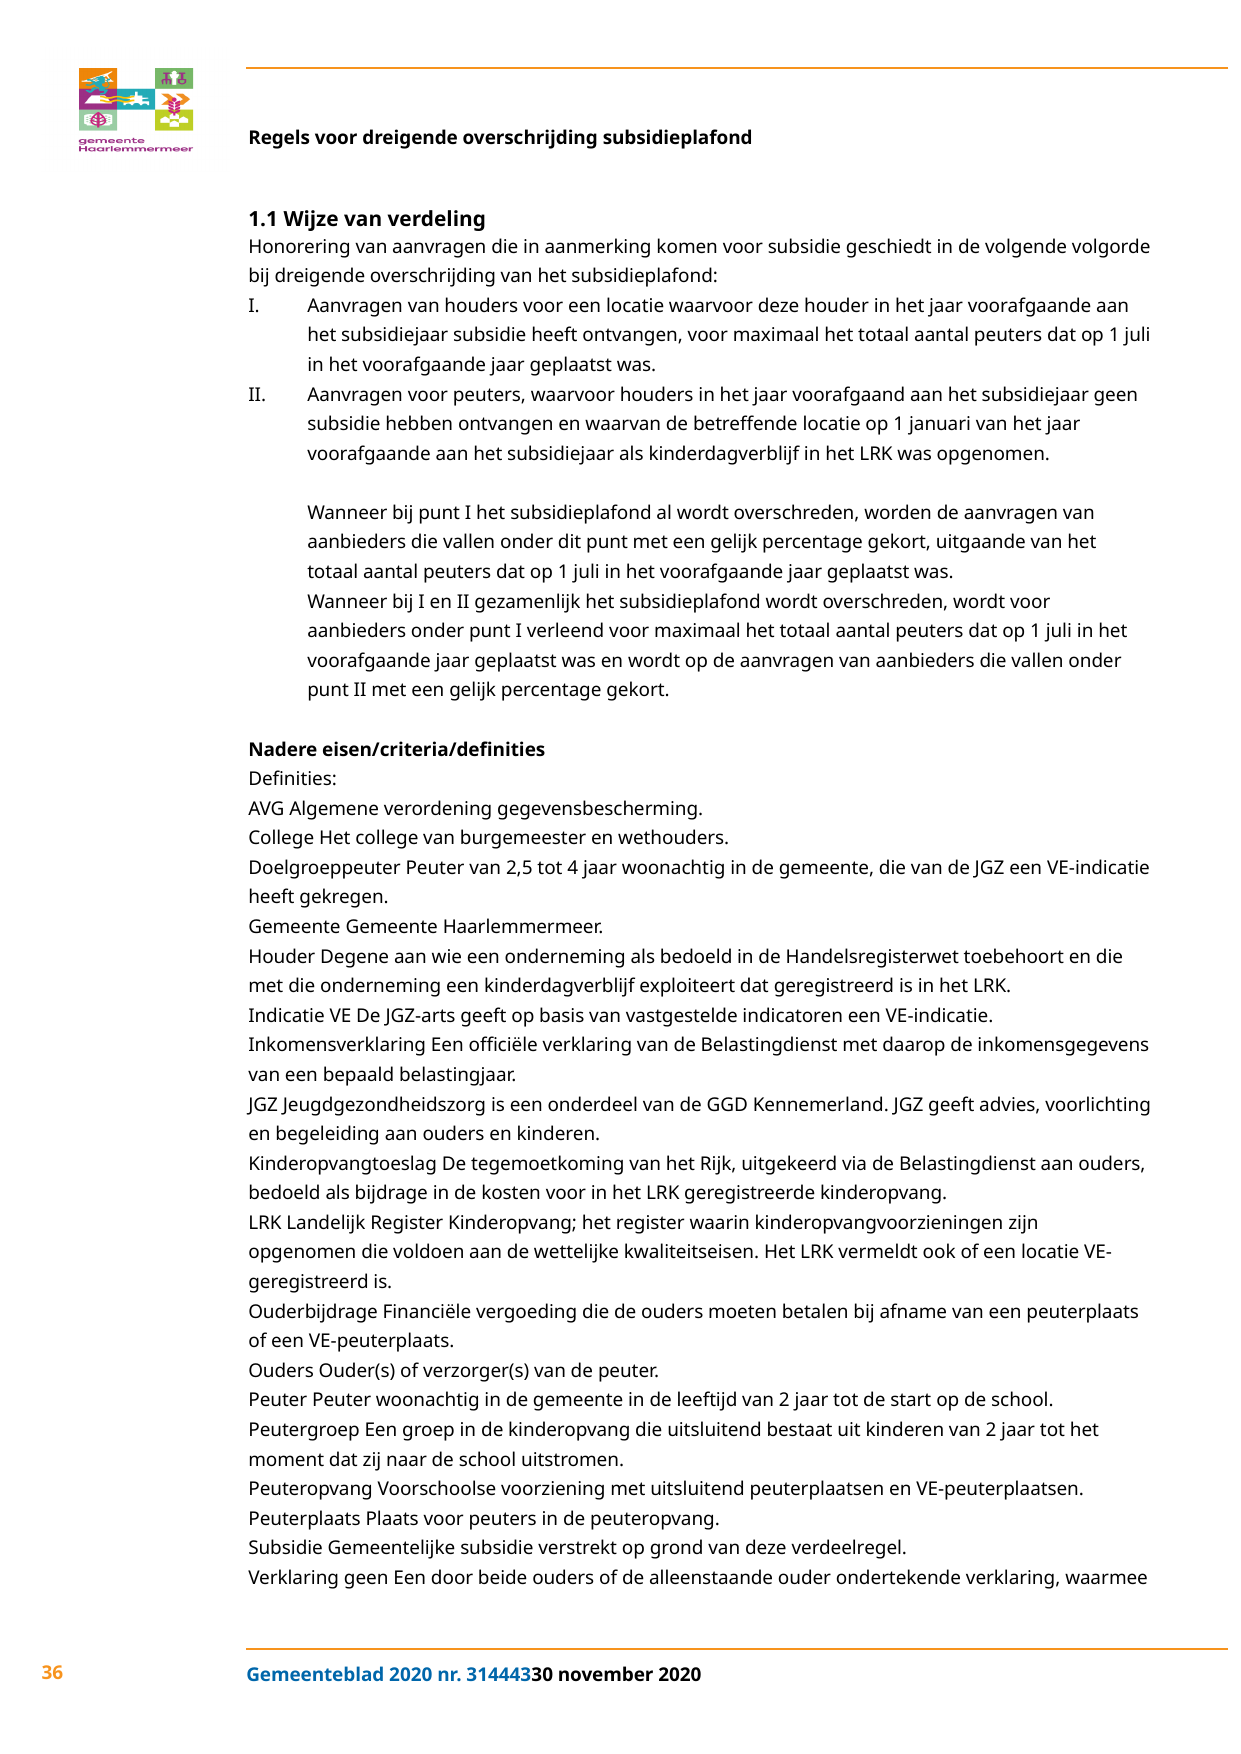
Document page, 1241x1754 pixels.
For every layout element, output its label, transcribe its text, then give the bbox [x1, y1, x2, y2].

text Nadere eisen/criteria/definities [248, 736, 1152, 761]
text JGZ Jeugdgezondheidszorg is een onderdeel van de GGD Kennemerland. JGZ geeft advies, voorlichting en begeleiding aan ouders en kinderen. [248, 1091, 1152, 1146]
list Wanneer bij punt I het subsidieplafond al wordt overschreden, worden de aanvragen van aanbieders die vallen onder dit punt met een gelijk percentage gekort, uitgaande van het totaal aantal peuters dat op 1 juli in het voorafgaande jaar geplaatst was. [248, 499, 1152, 584]
text Peuteropvang Voorschoolse voorziening met uitsluitend peuterplaatsen en VE-peuterplaatsen. [248, 1475, 1152, 1501]
text Ouderbijdrage Financiële vergoeding die de ouders moeten betalen bij afname van een peuterplaats of een VE-peuterplaats. [248, 1298, 1152, 1353]
list Wanneer bij I en II gezamenlijk het subsidieplafond wordt overschreden, wordt voor aanbieders onder punt I verleend voor maximaal het totaal aantal peuters dat op 1 juli in het voorafgaande jaar geplaatst was en wordt op de aanvragen van aanbieders die vallen onder punt II met een gelijk percentage gekort. [248, 588, 1152, 702]
text Honorering van aanvragen die in aanmerking komen voor subsidie geschiedt in de volgende volgorde bij dreigende overschrijding van het subsidieplafond: [248, 233, 1152, 288]
text Subsidie Gemeentelijke subsidie verstrekt op grond van deze verdeelregel. [248, 1534, 1152, 1560]
text College Het college van burgemeester en wethouders. [248, 824, 1152, 850]
text Peuter Peuter woonachtig in de gemeente in de leeftijd van 2 jaar tot de start op de school. [248, 1387, 1152, 1412]
text Houder Degene aan wie een onderneming als bedoeld in de Handelsregisterwet toebehoort en die met die onderneming een kinderdagverblijf exploiteert dat geregistreerd is in het LRK. [248, 943, 1152, 998]
text Regels voor dreigende overschrijding subsidieplafond [248, 124, 1152, 150]
text Gemeente Gemeente Haarlemmermeer. [248, 913, 1152, 939]
picture [41, 47, 231, 172]
list Aanvragen voor peuters, waarvoor houders in het jaar voorafgaand aan het subsidiejaar geen subsidie hebben ontvangen en waarvan de betreffende locatie op 1 januari van het jaar voorafgaande aan het subsidiejaar als kinderdagverblijf in het LRK was opgenomen. [248, 381, 1152, 466]
text Ouders Ouder(s) of verzorger(s) van de peuter. [248, 1357, 1152, 1383]
text Doelgroeppeuter Peuter van 2,5 tot 4 jaar woonachtig in de gemeente, die van de JGZ een VE-indicatie heeft gekregen. [248, 854, 1152, 909]
text Verklaring geen Een door beide ouders of de alleenstaande ouder ondertekende verklaring, waarmee [248, 1564, 1152, 1590]
text Peuterplaats Plaats voor peuters in de peuteropvang. [248, 1505, 1152, 1531]
text Definities: [248, 765, 1152, 791]
text LRK Landelijk Register Kinderopvang; het register waarin kinderopvangvoorzieningen zijn opgenomen die voldoen aan de wettelijke kwaliteitseisen. Het LRK vermeldt ook of een locatie VE-geregistreerd is. [248, 1209, 1152, 1294]
text Indicatie VE De JGZ-arts geeft op basis van vastgestelde indicatoren een VE-indicatie. [248, 1002, 1152, 1028]
list Aanvragen van houders voor een locatie waarvoor deze houder in het jaar voorafgaande aan het subsidiejaar subsidie heeft ontvangen, voor maximaal het totaal aantal peuters dat op 1 juli in het voorafgaande jaar geplaatst was. [248, 292, 1152, 377]
text Inkomensverklaring Een officiële verklaring van de Belastingdienst met daarop de inkomensgegevens van een bepaald belastingjaar. [248, 1032, 1152, 1087]
text AVG Algemene verordening gegevensbescherming. [248, 795, 1152, 821]
text Peutergroep Een groep in de kinderopvang die uitsluitend bestaat uit kinderen van 2 jaar tot het moment dat zij naar de school uitstromen. [248, 1416, 1152, 1471]
text Kinderopvangtoeslag De tegemoetkoming van het Rijk, uitgekeerd via de Belastingdienst aan ouders, bedoeld als bijdrage in de kosten voor in het LRK geregistreerde kinderopvang. [248, 1150, 1152, 1205]
text 1.1 Wijze van verdeling [248, 204, 1152, 233]
